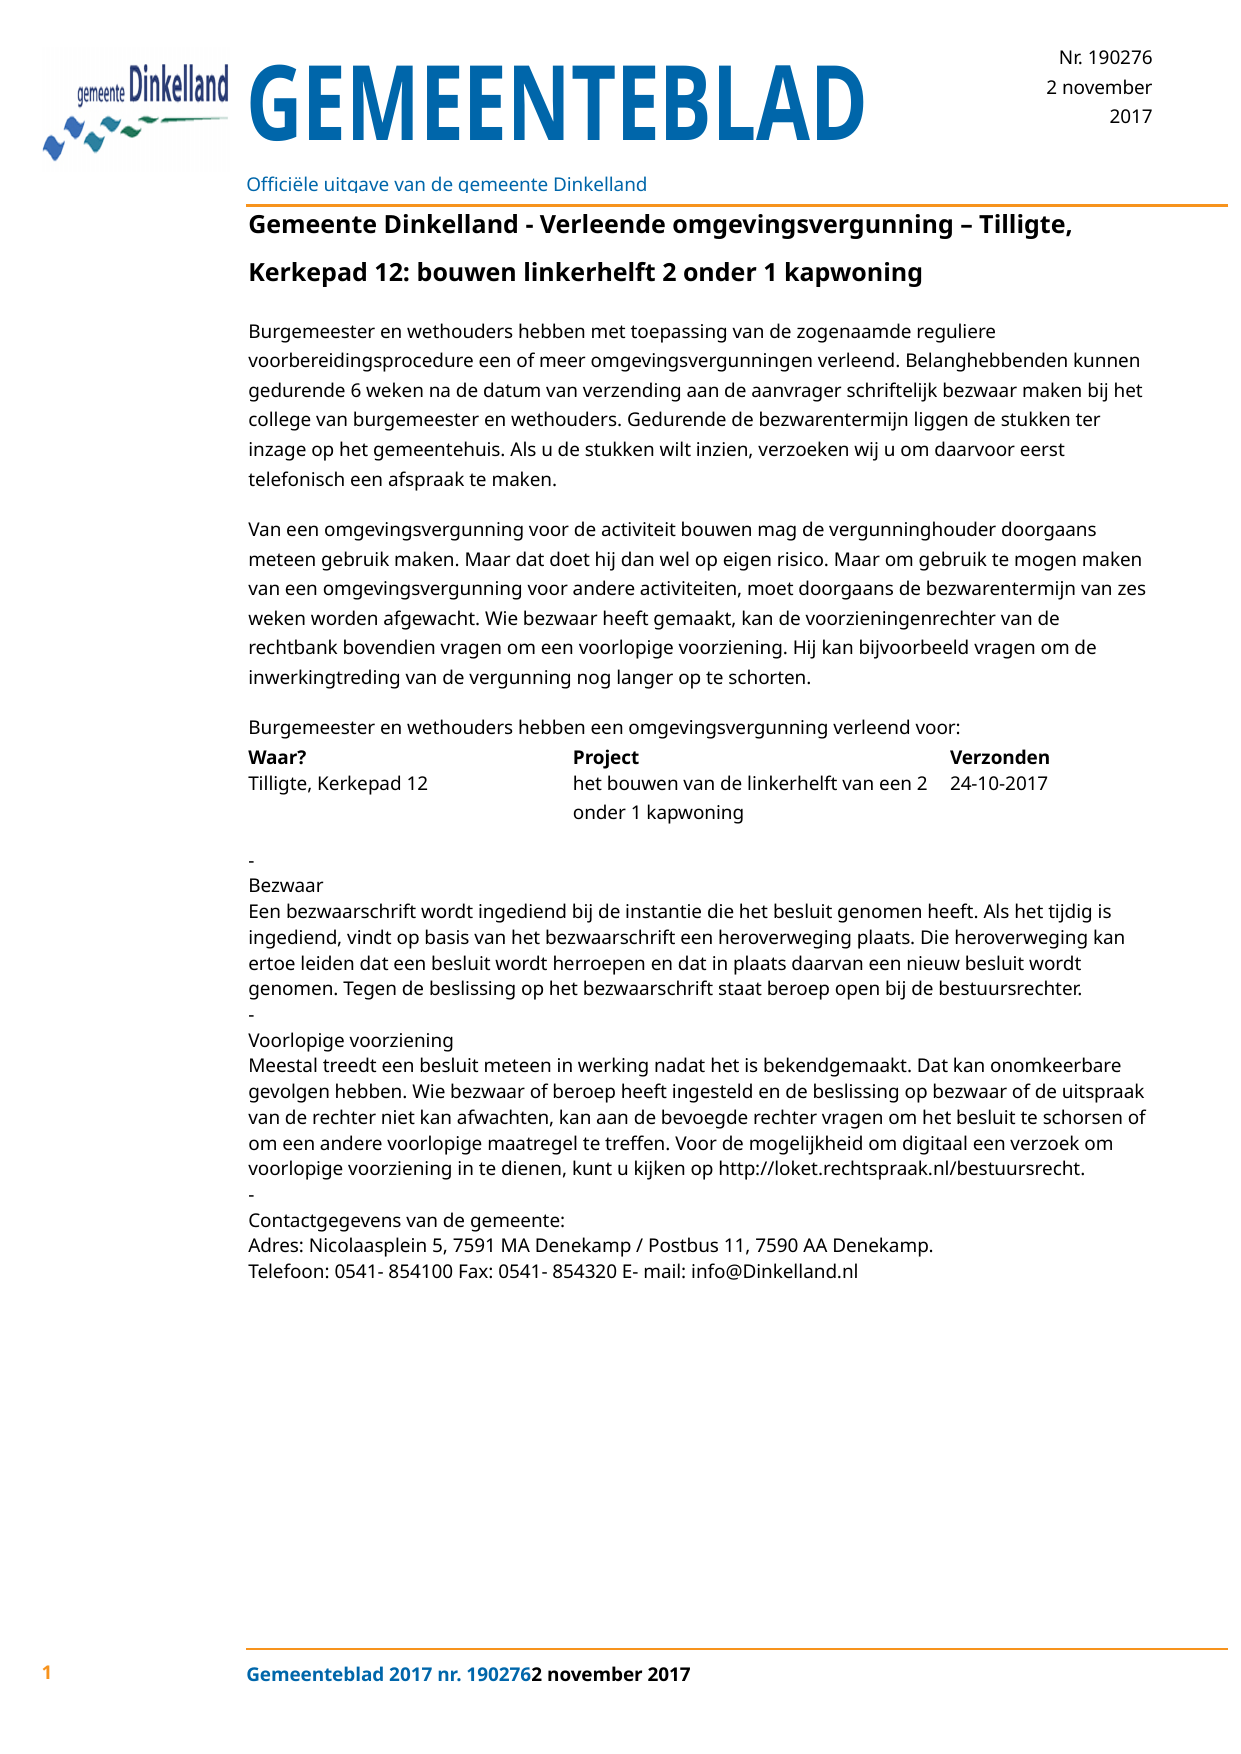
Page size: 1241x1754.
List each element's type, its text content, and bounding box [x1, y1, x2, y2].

text - [248, 1181, 1152, 1207]
text Voorlopige voorziening [248, 1027, 1152, 1053]
text Adres: Nicolaasplein 5, 7591 MA Denekamp / Postbus 11, 7590 AA Denekamp. [248, 1233, 1152, 1258]
text Burgemeester en wethouders hebben met toepassing van de zogenaamde reguliere voorbereidingsprocedure een of meer omgevingsvergunningen verleend. Belanghebbenden kunnen gedurende 6 weken na de datum van verzending aan de aanvrager schriftelijk bezwaar maken bij het college van burgemeester en wethouders. Gedurende de bezwarentermijn liggen de stukken ter inzage op het gemeentehuis. Als u de stukken wilt inzien, verzoeken wij u om daarvoor eerst telefonisch een afspraak te maken. [248, 318, 1152, 492]
table_cell het bouwen van de linkerhelft van een 2 onder 1 kapwoning [573, 770, 950, 825]
text Meestal treedt een besluit meteen in werking nadat het is bekendgemaakt. Dat kan onomkeerbare gevolgen hebben. Wie bezwaar of beroep heeft ingesteld en de beslissing op bezwaar of de uitspraak van de rechter niet kan afwachten, kan aan de bevoegde rechter vragen om het besluit te schorsen of om een andere voorlopige maatregel te treffen. Voor de mogelijkheid om digitaal een verzoek om voorlopige voorziening in te dienen, kunt u kijken op http://loket.rechtspraak.nl/bestuursrecht. [248, 1053, 1152, 1181]
text Telefoon: 0541- 854100 Fax: 0541- 854320 E- mail: info@Dinkelland.nl [248, 1258, 1152, 1284]
table_header Project [573, 744, 950, 770]
table_cell Tilligte, Kerkepad 12 [248, 770, 573, 825]
table_header Verzonden [950, 744, 1152, 770]
text Burgemeester en wethouders hebben een omgevingsvergunning verleend voor: [248, 714, 1152, 740]
text Contactgegevens van de gemeente: [248, 1207, 1152, 1233]
text Gemeente Dinkelland - Verleende omgevingsvergunning – Tilligte, Kerkepad 12: bouwen linkerhelft 2 onder 1 kapwoning [248, 207, 1152, 288]
picture [41, 47, 231, 172]
text Bezwaar [248, 872, 1152, 898]
text - [248, 1001, 1152, 1027]
text Een bezwaarschrift wordt ingediend bij de instantie die het besluit genomen heeft. Als het tijdig is ingediend, vindt op basis van het bezwaarschrift een heroverweging plaats. Die heroverweging kan ertoe leiden dat een besluit wordt herroepen en dat in plaats daarvan een nieuw besluit wordt genomen. Tegen de beslissing op het bezwaarschrift staat beroep open bij de bestuursrechter. [248, 898, 1152, 1001]
text - [248, 847, 1152, 872]
table_cell 24-10-2017 [950, 770, 1152, 825]
text Van een omgevingsvergunning voor de activiteit bouwen mag de vergunninghouder doorgaans meteen gebruik maken. Maar dat doet hij dan wel op eigen risico. Maar om gebruik te mogen maken van een omgevingsvergunning voor andere activiteiten, moet doorgaans de bezwarentermijn van zes weken worden afgewacht. Wie bezwaar heeft gemaakt, kan de voorzieningenrechter van de rechtbank bovendien vragen om een voorlopige voorziening. Hij kan bijvoorbeeld vragen om de inwerkingtreding van de vergunning nog langer op te schorten. [248, 516, 1152, 690]
table_header Waar? [248, 744, 573, 770]
